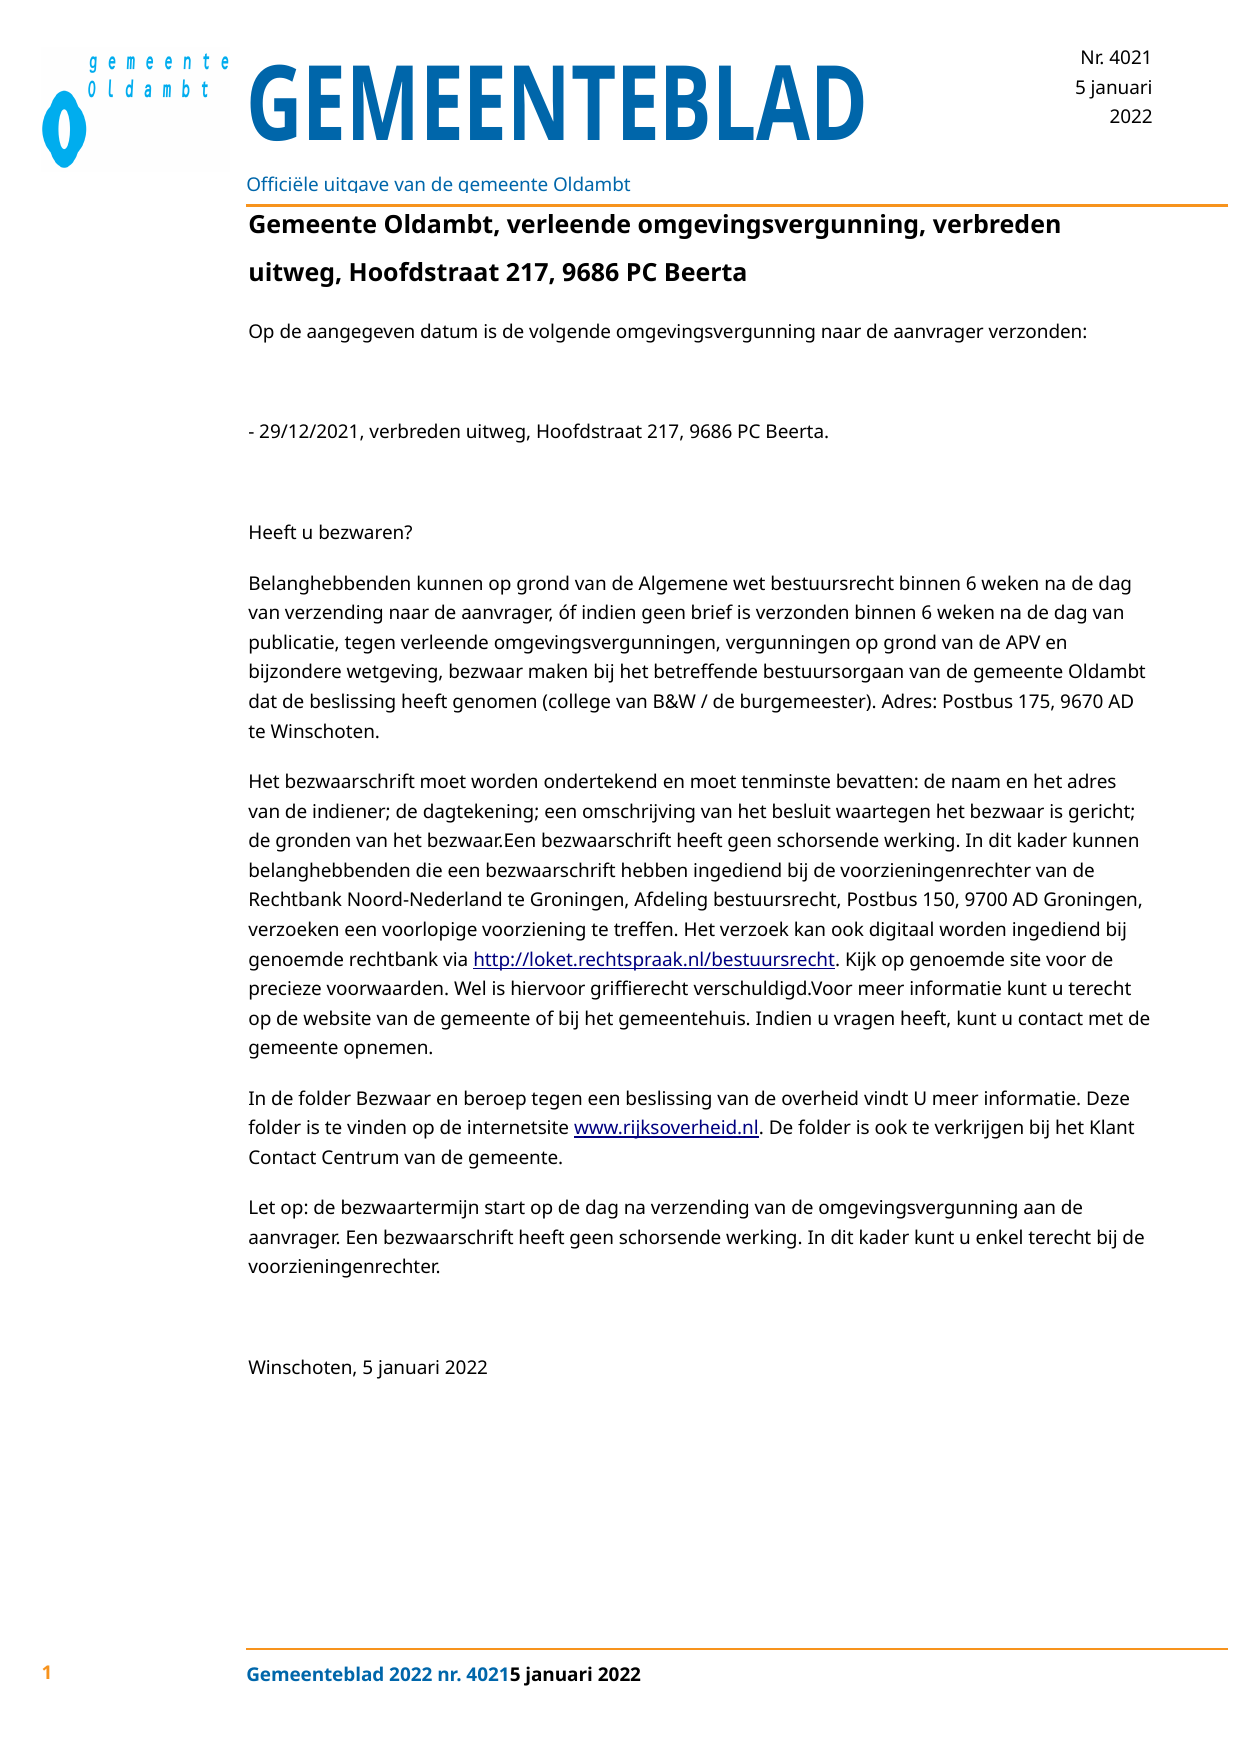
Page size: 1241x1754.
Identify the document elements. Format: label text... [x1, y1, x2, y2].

text Let op: de bezwaartermijn start op de dag na verzending van de omgevingsvergunning aan de aanvrager. Een bezwaarschrift heeft geen schorsende werking. In dit kader kunt u enkel terecht bij de voorzieningenrechter. [248, 1194, 1152, 1279]
text - 29/12/2021, verbreden uitweg, Hoofdstraat 217, 9686 PC Beerta. [248, 419, 1152, 444]
picture [41, 47, 231, 172]
text Heeft u bezwaren? [248, 519, 1152, 545]
text Gemeente Oldambt, verleende omgevingsvergunning, verbreden uitweg, Hoofdstraat 217, 9686 PC Beerta [248, 207, 1152, 288]
text Het bezwaarschrift moet worden ondertekend en moet tenminste bevatten: de naam en het adres van de indiener; de dagtekening; een omschrijving van het besluit waartegen het bezwaar is gericht; de gronden van het bezwaar.Een bezwaarschrift heeft geen schorsende werking. In dit kader kunnen belanghebbenden die een bezwaarschrift hebben ingediend bij de voorzieningenrechter van de Rechtbank Noord-Nederland te Groningen, Afdeling bestuursrecht, Postbus 150, 9700 AD Groningen, verzoeken een voorlopige voorziening te treffen. Het verzoek kan ook digitaal worden ingediend bij genoemde rechtbank via http://loket.rechtspraak.nl/bestuursrecht. Kijk op genoemde site voor de precieze voorwaarden. Wel is hiervoor griffierecht verschuldigd.Voor meer informatie kunt u terecht op de website van de gemeente of bij het gemeentehuis. Indien u vragen heeft, kunt u contact met de gemeente opnemen. [248, 768, 1152, 1060]
text Belanghebbenden kunnen op grond van de Algemene wet bestuursrecht binnen 6 weken na de dag van verzending naar de aanvrager, óf indien geen brief is verzonden binnen 6 weken na de dag van publicatie, tegen verleende omgevingsvergunningen, vergunningen op grond van de APV en bijzondere wetgeving, bezwaar maken bij het betreffende bestuursorgaan van de gemeente Oldambt dat de beslissing heeft genomen (college van B&W / de burgemeester). Adres: Postbus 175, 9670 AD te Winschoten. [248, 570, 1152, 744]
text In de folder Bezwaar en beroep tegen een beslissing van de overheid vindt U meer informatie. Deze folder is te vinden op de internetsite www.rijksoverheid.nl. De folder is ook te verkrijgen bij het Klant Contact Centrum van de gemeente. [248, 1085, 1152, 1170]
text Winschoten, 5 januari 2022 [248, 1354, 1152, 1380]
text Op de aangegeven datum is de volgende omgevingsvergunning naar de aanvrager verzonden: [248, 318, 1152, 344]
